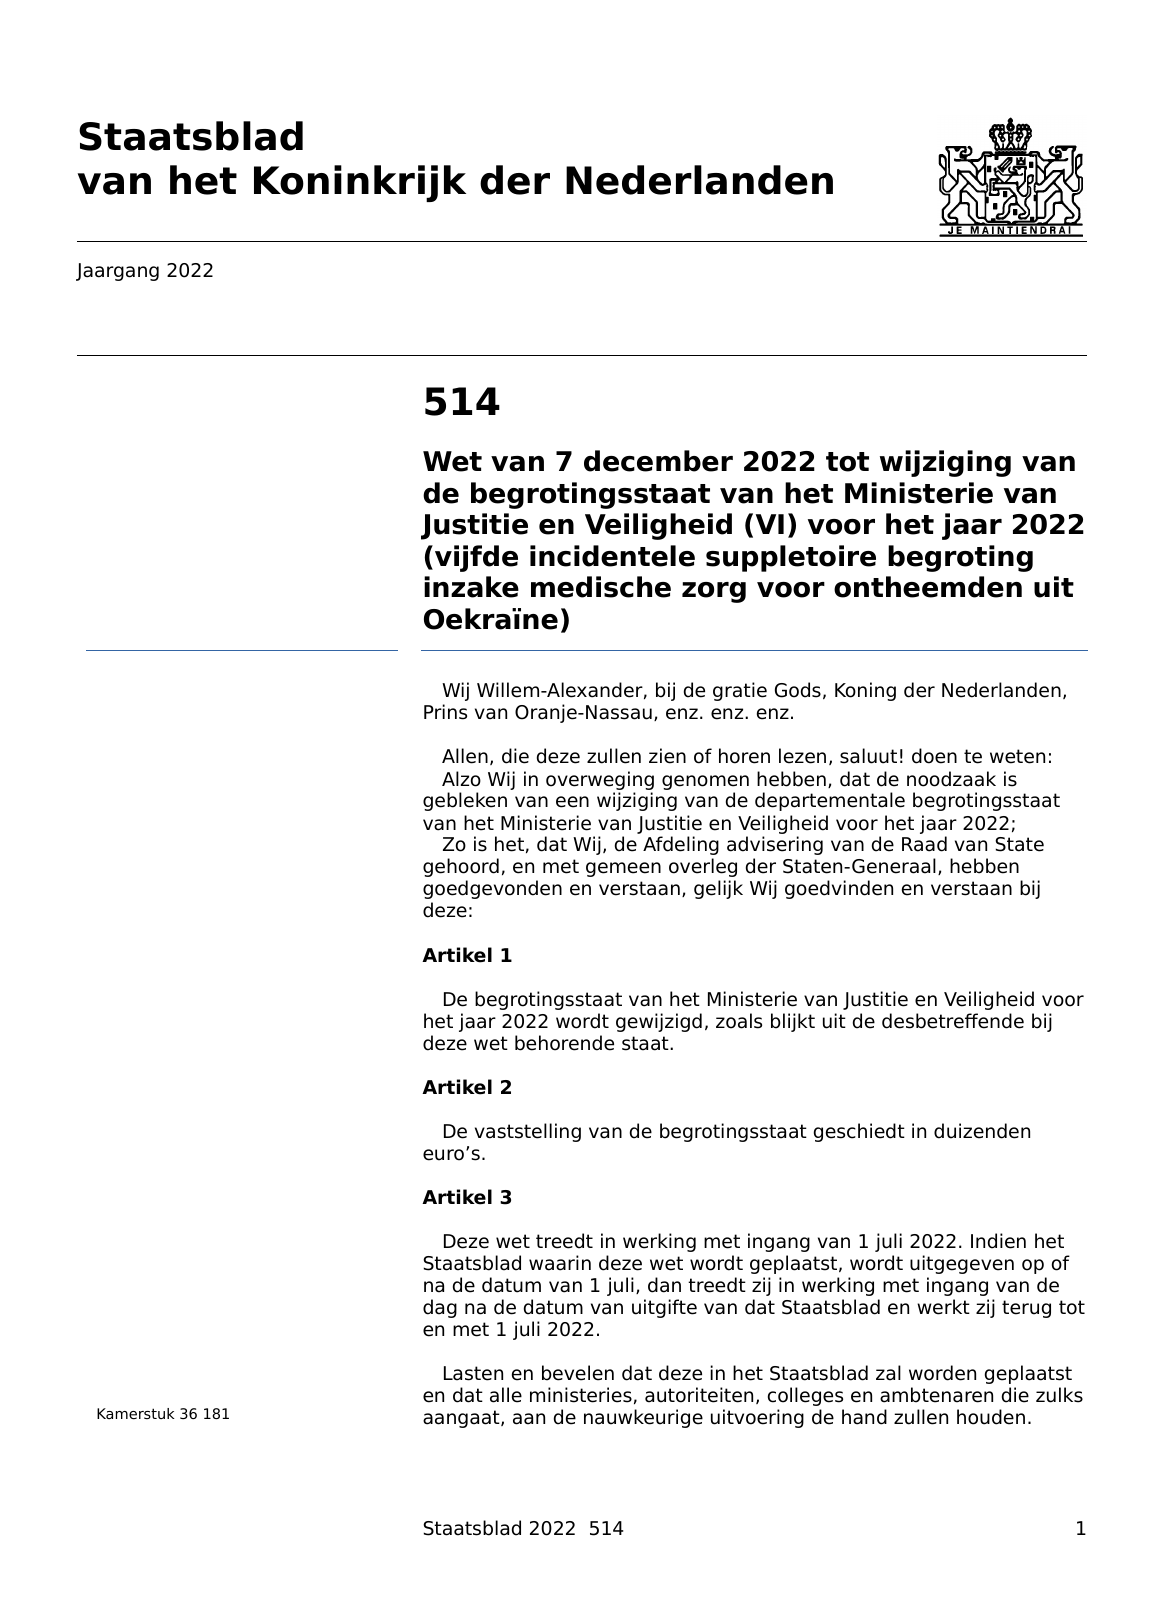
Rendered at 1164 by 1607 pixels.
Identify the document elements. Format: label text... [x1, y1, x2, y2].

text Wet van 7 december 2022 tot wijziging van de begrotingsstaat van het Ministerie van Justitie en Veiligheid (VI) voor het jaar 2022 (vijfde incidentele suppletoire begroting inzake medische zorg voor ontheemden uit Oekraïne) [422, 447, 1087, 636]
text De vaststelling van de begrotingsstaat geschiedt in duizenden euro’s. [422, 1121, 1087, 1165]
subtitle Artikel 1 [422, 944, 1087, 966]
text Zo is het, dat Wij, de Afdeling advisering van de Raad van State gehoord, en met gemeen overleg der Staten-Generaal, hebben goedgevonden en verstaan, gelijk Wij goedvinden en verstaan bij deze: [422, 834, 1087, 922]
text Allen, die deze zullen zien of horen lezen, saluut! doen te weten: [422, 746, 1087, 768]
text Deze wet treedt in werking met ingang van 1 juli 2022. Indien het Staatsblad waarin deze wet wordt geplaatst, wordt uitgegeven op of na de datum van 1 juli, dan treedt zij in werking met ingang van de dag na de datum van uitgifte van dat Staatsblad en werkt zij terug tot en met 1 juli 2022. [422, 1231, 1087, 1341]
text Alzo Wij in overweging genomen hebben, dat de noodzaak is gebleken van een wijziging van de departementale begrotingsstaat van het Ministerie van Justitie en Veiligheid voor het jaar 2022; [422, 768, 1087, 834]
table_header Staatsblad van het Koninkrijk der Nederlanden [77, 100, 886, 241]
text De begrotingsstaat van het Ministerie van Justitie en Veiligheid voor het jaar 2022 wordt gewijzigd, zoals blijkt uit de desbetreffende bij deze wet behorende staat. [422, 989, 1087, 1054]
subtitle Artikel 3 [422, 1187, 1087, 1209]
text Wij Willem-Alexander, bij de gratie Gods, Koning der Nederlanden, Prins van Oranje-Nassau, enz. enz. enz. [422, 680, 1087, 724]
text Lasten en bevelen dat deze in het Staatsblad zal worden geplaatst en dat alle ministeries, autoriteiten, colleges en ambtenaren die zulks aangaat, aan de nauwkeurige uitvoering de hand zullen houden. [422, 1363, 1087, 1429]
subtitle Artikel 2 [422, 1077, 1087, 1099]
table_header [886, 100, 1087, 241]
subtitle 514 [422, 381, 1087, 424]
table_cell Jaargang 2022 [77, 242, 1087, 355]
text Kamerstuk 36 181 [77, 1406, 396, 1423]
picture [936, 115, 1087, 240]
